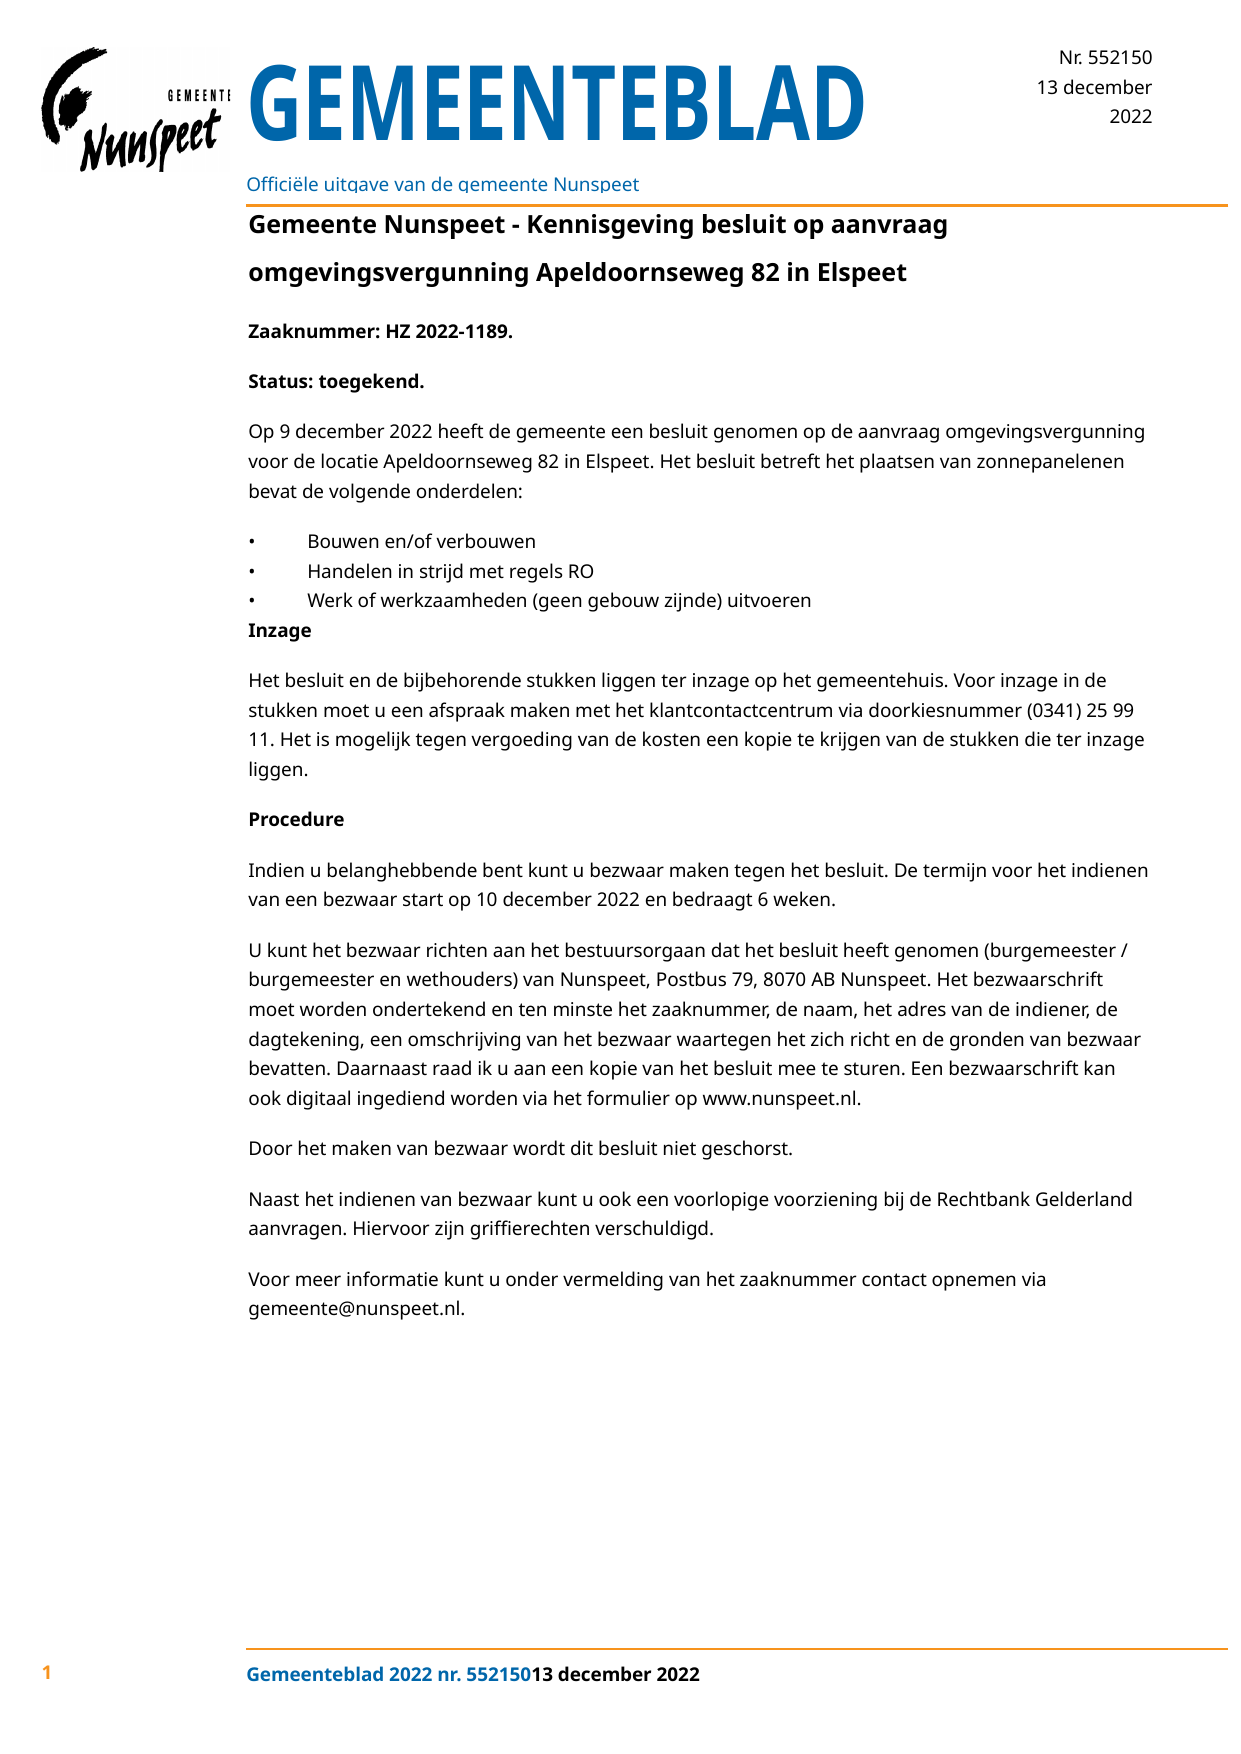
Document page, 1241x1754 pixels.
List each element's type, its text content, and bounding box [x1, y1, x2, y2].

text U kunt het bezwaar richten aan het bestuursorgaan dat het besluit heeft genomen (burgemeester / burgemeester en wethouders) van Nunspeet, Postbus 79, 8070 AB Nunspeet. Het bezwaarschrift moet worden ondertekend en ten minste het zaaknummer, de naam, het adres van de indiener, de dagtekening, een omschrijving van het bezwaar waartegen het zich richt en de gronden van bezwaar bevatten. Daarnaast raad ik u aan een kopie van het besluit mee te sturen. Een bezwaarschrift kan ook digitaal ingediend worden via het formulier op www.nunspeet.nl. [248, 937, 1152, 1111]
list Werk of werkzaamheden (geen gebouw zijnde) uitvoeren [248, 587, 1152, 613]
picture [41, 47, 231, 172]
text Indien u belanghebbende bent kunt u bezwaar maken tegen het besluit. De termijn voor het indienen van een bezwaar start op 10 december 2022 en bedraagt 6 weken. [248, 857, 1152, 912]
text Status: toegekend. [248, 368, 1152, 394]
text Op 9 december 2022 heeft de gemeente een besluit genomen op de aanvraag omgevingsvergunning voor de locatie Apeldoornseweg 82 in Elspeet. Het besluit betreft het plaatsen van zonnepanelenen bevat de volgende onderdelen: [248, 419, 1152, 504]
list Bouwen en/of verbouwen [248, 528, 1152, 554]
text Gemeente Nunspeet - Kennisgeving besluit op aanvraag omgevingsvergunning Apeldoornseweg 82 in Elspeet [248, 207, 1152, 288]
text Voor meer informatie kunt u onder vermelding van het zaaknummer contact opnemen via gemeente@nunspeet.nl. [248, 1266, 1152, 1321]
text Het besluit en de bijbehorende stukken liggen ter inzage op het gemeentehuis. Voor inzage in de stukken moet u een afspraak maken met het klantcontactcentrum via doorkiesnummer (0341) 25 99 11. Het is mogelijk tegen vergoeding van de kosten een kopie te krijgen van de stukken die ter inzage liggen. [248, 667, 1152, 782]
text Naast het indienen van bezwaar kunt u ook een voorlopige voorziening bij de Rechtbank Gelderland aanvragen. Hiervoor zijn griffierechten verschuldigd. [248, 1186, 1152, 1241]
text Inzage [248, 617, 1152, 643]
text Door het maken van bezwaar wordt dit besluit niet geschorst. [248, 1135, 1152, 1161]
list Handelen in strijd met regels RO [248, 558, 1152, 584]
text Procedure [248, 807, 1152, 832]
text Zaaknummer: HZ 2022-1189. [248, 318, 1152, 344]
